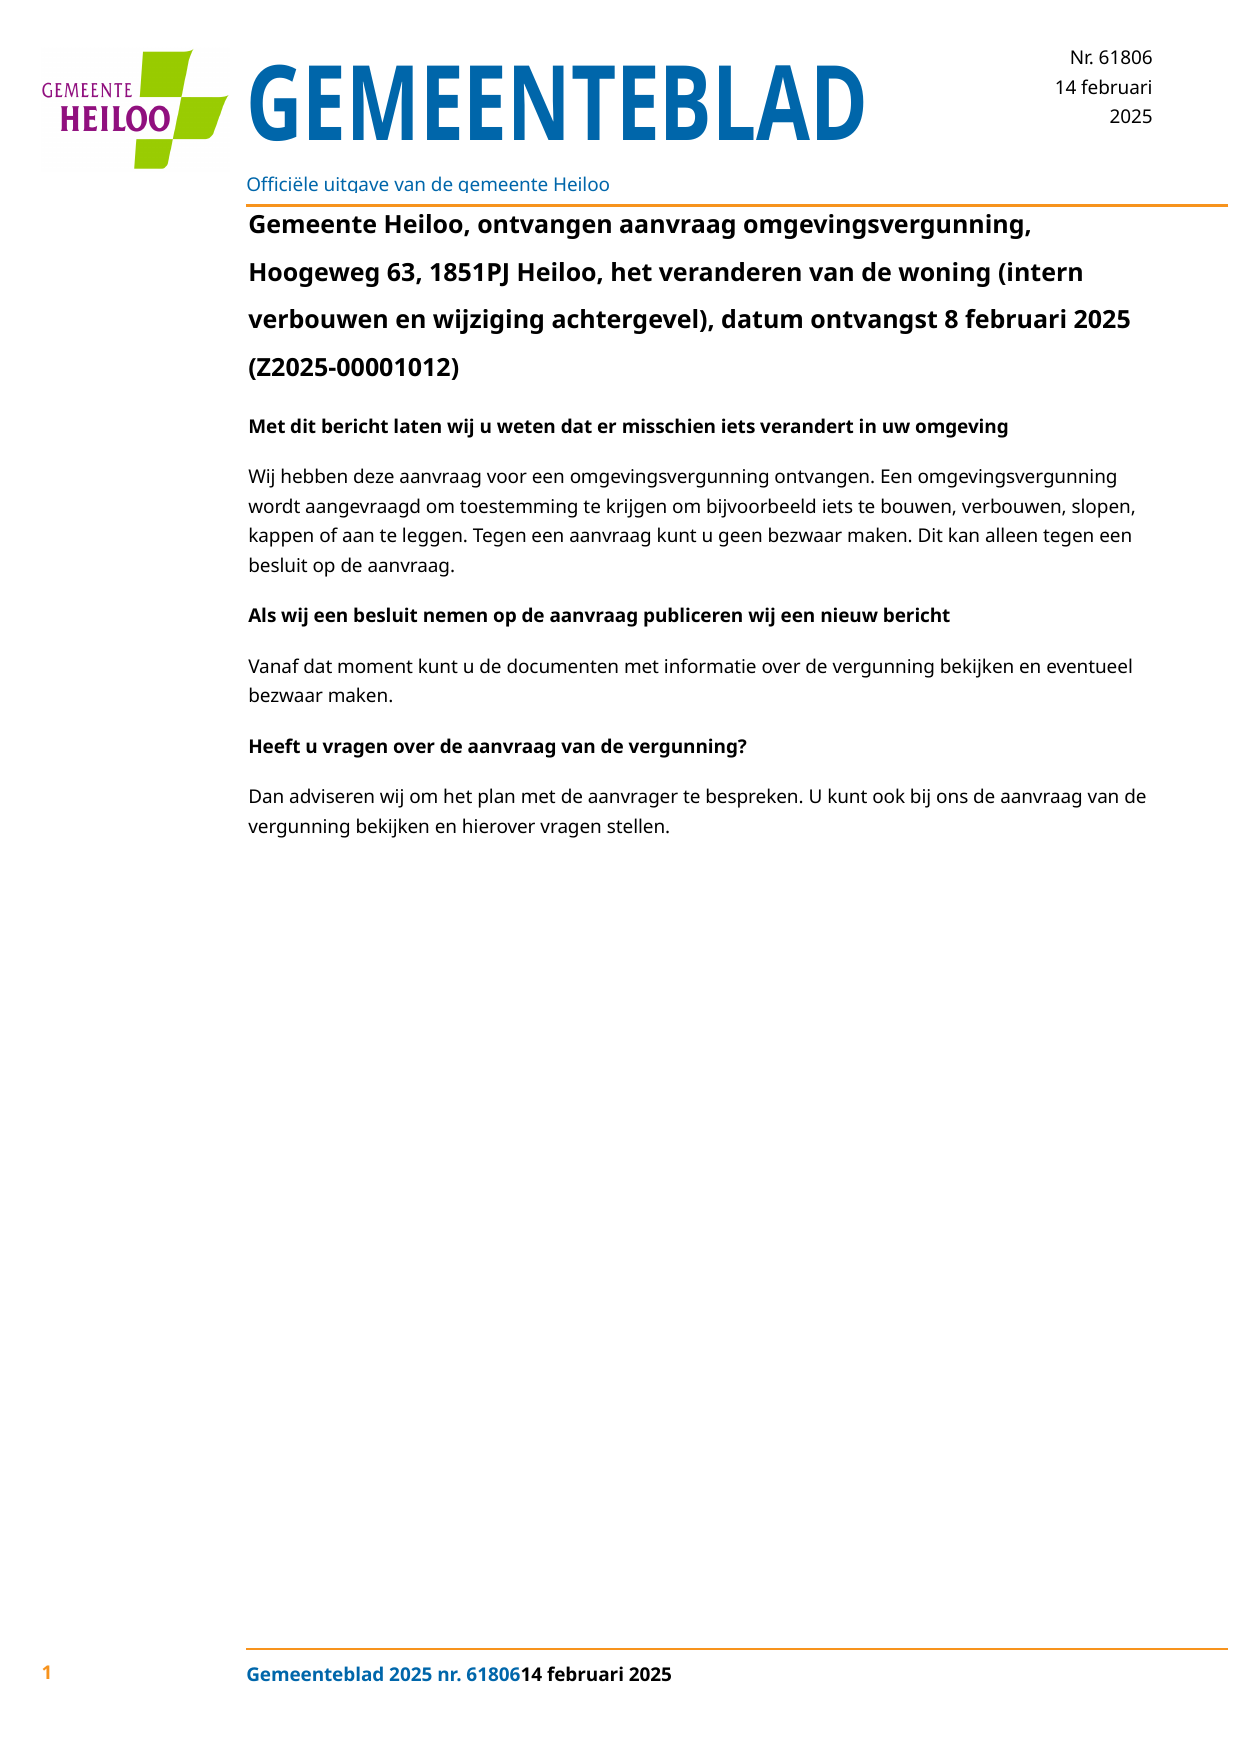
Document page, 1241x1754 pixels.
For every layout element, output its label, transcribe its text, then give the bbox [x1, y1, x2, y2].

picture [41, 47, 231, 172]
text Dan adviseren wij om het plan met de aanvrager te bespreken. U kunt ook bij ons de aanvraag van de vergunning bekijken en hierover vragen stellen. [248, 783, 1152, 839]
text Gemeente Heiloo, ontvangen aanvraag omgevingsvergunning, Hoogeweg 63, 1851PJ Heiloo, het veranderen van de woning (intern verbouwen en wijziging achtergevel), datum ontvangst 8 februari 2025 (Z2025-00001012) [248, 207, 1152, 384]
text Als wij een besluit nemen op de aanvraag publiceren wij een nieuw bericht [248, 603, 1152, 628]
text Wij hebben deze aanvraag voor een omgevingsvergunning ontvangen. Een omgevingsvergunning wordt aangevraagd om toestemming te krijgen om bijvoorbeeld iets te bouwen, verbouwen, slopen, kappen of aan te leggen. Tegen een aanvraag kunt u geen bezwaar maken. Dit kan alleen tegen een besluit op de aanvraag. [248, 463, 1152, 578]
text Vanaf dat moment kunt u de documenten met informatie over de vergunning bekijken en eventueel bezwaar maken. [248, 653, 1152, 708]
text Met dit bericht laten wij u weten dat er misschien iets verandert in uw omgeving [248, 413, 1152, 439]
text Heeft u vragen over de aanvraag van de vergunning? [248, 733, 1152, 759]
